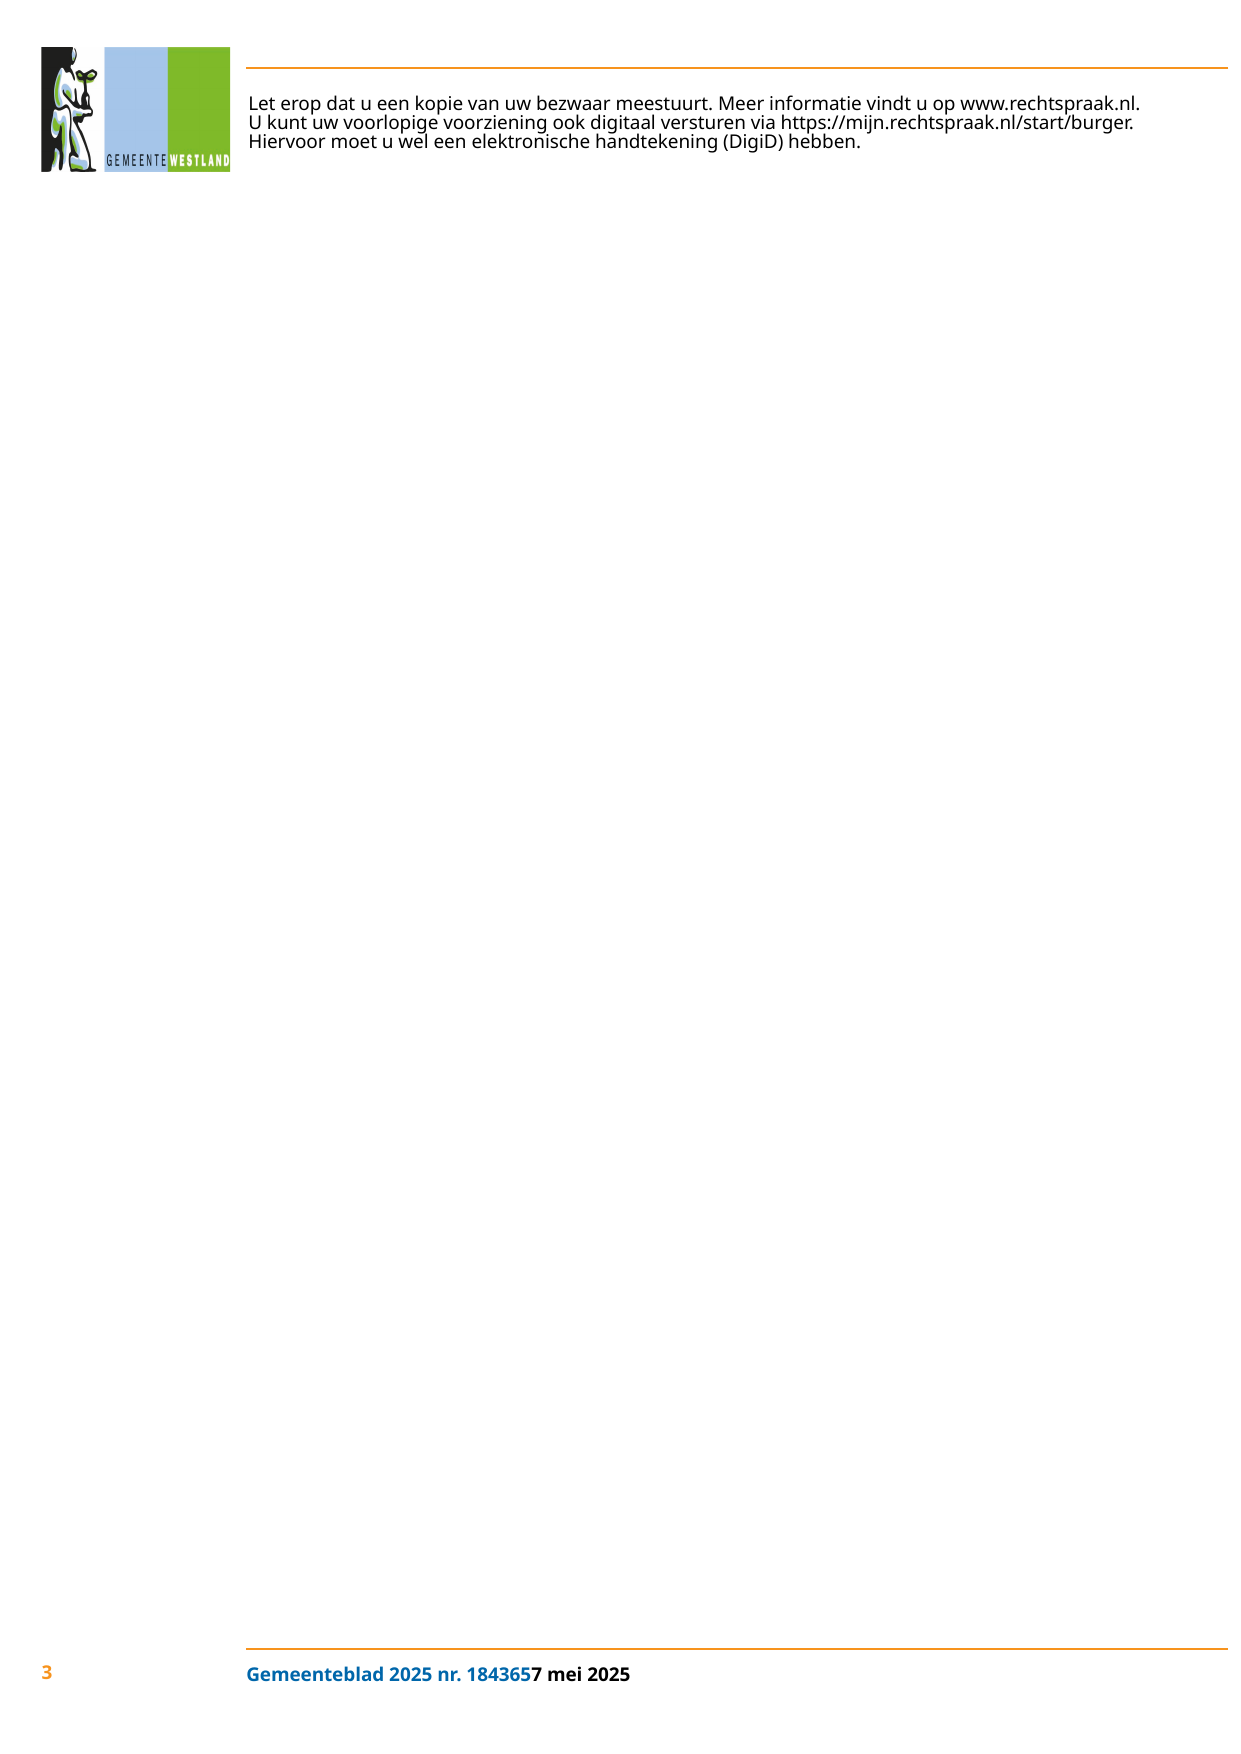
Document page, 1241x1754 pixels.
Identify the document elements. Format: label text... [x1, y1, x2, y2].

picture [41, 47, 231, 172]
text Let erop dat u een kopie van uw bezwaar meestuurt. Meer informatie vindt u op www.rechtspraak.nl. U kunt uw voorlopige voorziening ook digitaal versturen via https://mijn.rechtspraak.nl/start/burger. Hiervoor moet u wel een elektronische handtekening (DigiD) hebben. [248, 95, 1152, 153]
